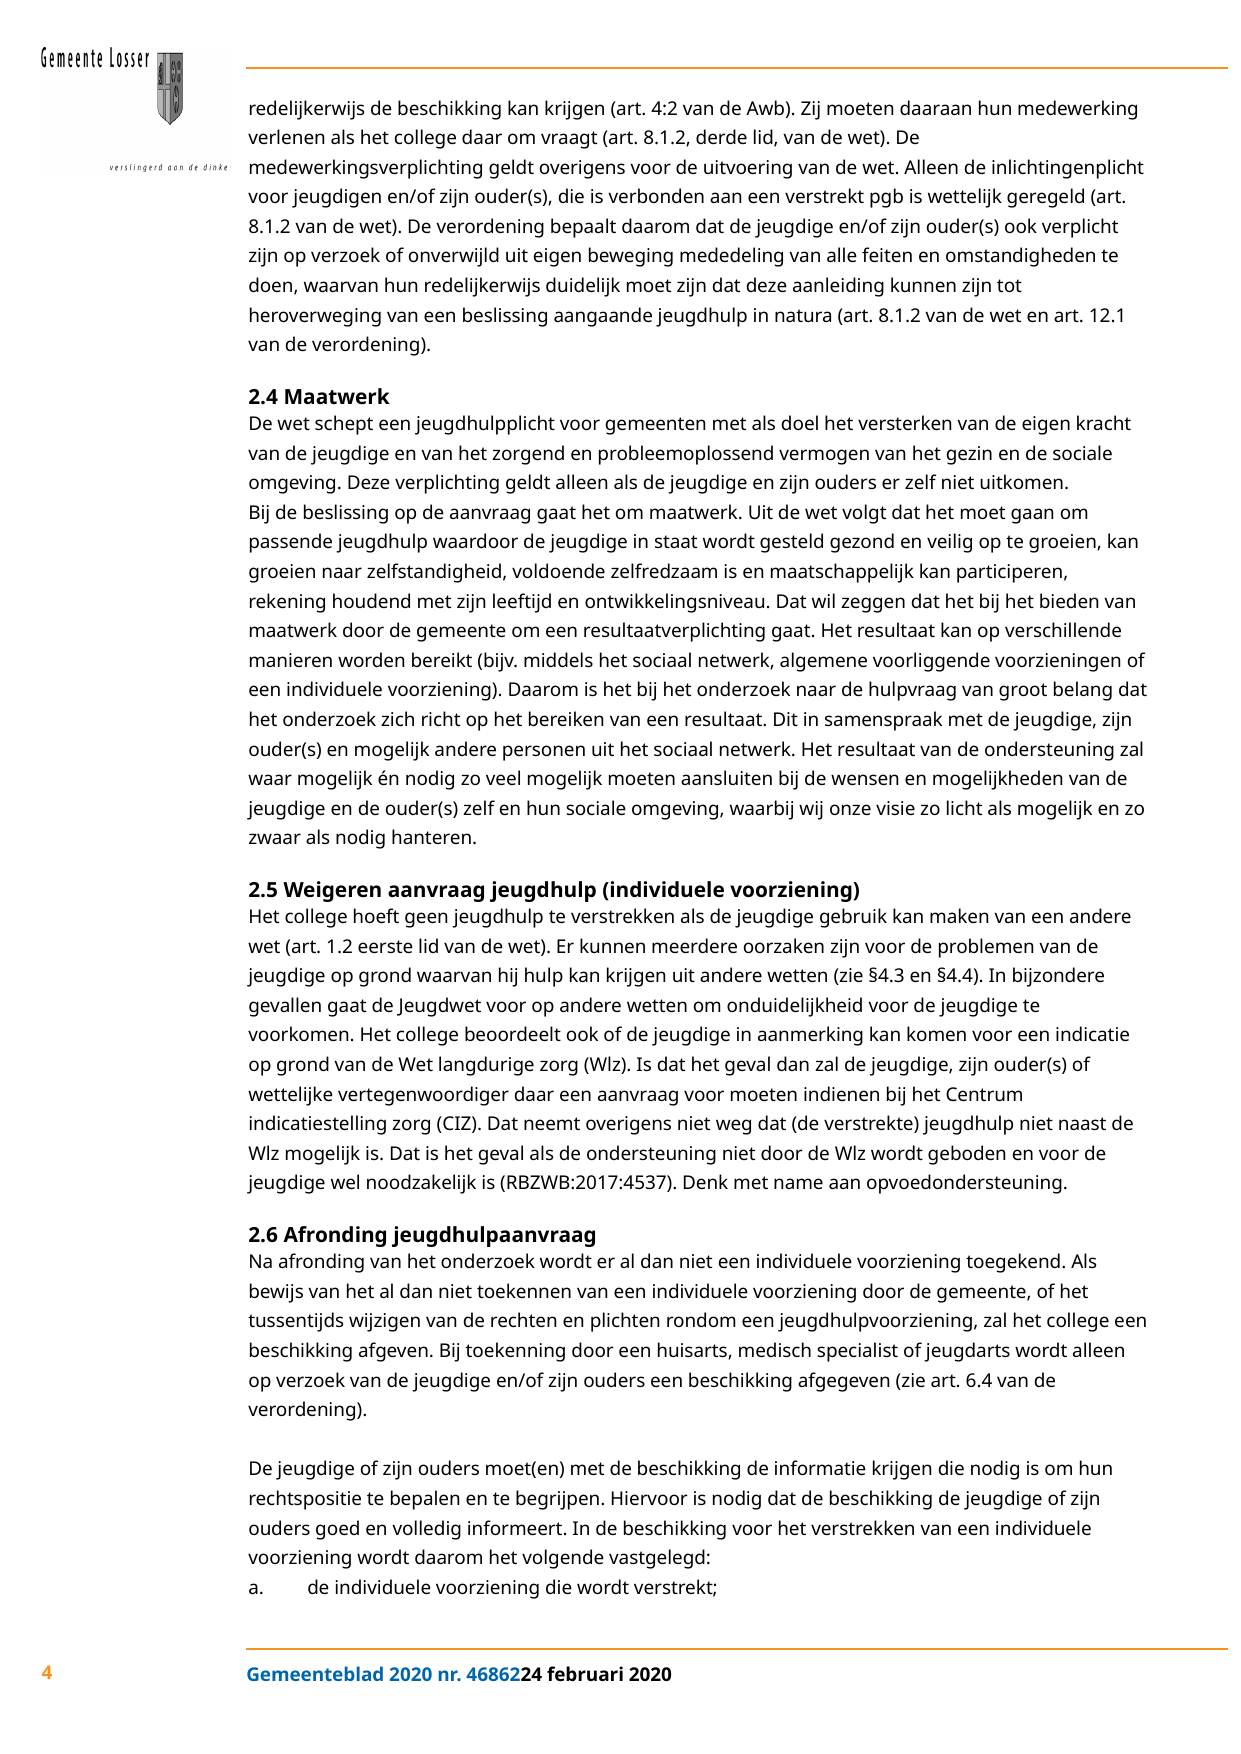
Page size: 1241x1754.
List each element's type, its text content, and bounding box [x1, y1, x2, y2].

text Het college hoeft geen jeugdhulp te verstrekken als de jeugdige gebruik kan maken van een andere wet (art. 1.2 eerste lid van de wet). Er kunnen meerdere oorzaken zijn voor de problemen van de jeugdige op grond waarvan hij hulp kan krijgen uit andere wetten (zie §4.3 en §4.4). In bijzondere gevallen gaat de Jeugdwet voor op andere wetten om onduidelijkheid voor de jeugdige te voorkomen. Het college beoordeelt ook of de jeugdige in aanmerking kan komen voor een indicatie op grond van de Wet langdurige zorg (Wlz). Is dat het geval dan zal de jeugdige, zijn ouder(s) of wettelijke vertegenwoordiger daar een aanvraag voor moeten indienen bij het Centrum indicatiestelling zorg (CIZ). Dat neemt overigens niet weg dat (de verstrekte) jeugdhulp niet naast de Wlz mogelijk is. Dat is het geval als de ondersteuning niet door de Wlz wordt geboden en voor de jeugdige wel noodzakelijk is (RBZWB:2017:4537). Denk met name aan opvoedondersteuning. [248, 903, 1152, 1195]
text 2.6 Afronding jeugdhulpaanvraag [248, 1220, 1152, 1248]
text De jeugdige of zijn ouders moet(en) met de beschikking de informatie krijgen die nodig is om hun rechtspositie te bepalen en te begrijpen. Hiervoor is nodig dat de beschikking de jeugdige of zijn ouders goed en volledig informeert. In de beschikking voor het verstrekken van een individuele voorziening wordt daarom het volgende vastgelegd: [248, 1456, 1152, 1570]
text 2.4 Maatwerk [248, 382, 1152, 410]
picture [41, 47, 231, 172]
text Na afronding van het onderzoek wordt er al dan niet een individuele voorziening toegekend. Als bewijs van het al dan niet toekennen van een individuele voorziening door de gemeente, of het tussentijds wijzigen van de rechten en plichten rondom een jeugdhulpvoorziening, zal het college een beschikking afgeven. Bij toekenning door een huisarts, medisch specialist of jeugdarts wordt alleen op verzoek van de jeugdige en/of zijn ouders een beschikking afgegeven (zie art. 6.4 van de verordening). [248, 1248, 1152, 1422]
text 2.5 Weigeren aanvraag jeugdhulp (individuele voorziening) [248, 875, 1152, 903]
text redelijkerwijs de beschikking kan krijgen (art. 4:2 van de Awb). Zij moeten daaraan hun medewerking verlenen als het college daar om vraagt (art. 8.1.2, derde lid, van de wet). De medewerkingsverplichting geldt overigens voor de uitvoering van de wet. Alleen de inlichtingenplicht voor jeugdigen en/of zijn ouder(s), die is verbonden aan een verstrekt pgb is wettelijk geregeld (art. 8.1.2 van de wet). De verordening bepaalt daarom dat de jeugdige en/of zijn ouder(s) ook verplicht zijn op verzoek of onverwijld uit eigen beweging mededeling van alle feiten en omstandigheden te doen, waarvan hun redelijkerwijs duidelijk moet zijn dat deze aanleiding kunnen zijn tot heroverweging van een beslissing aangaande jeugdhulp in natura (art. 8.1.2 van de wet en art. 12.1 van de verordening). [248, 95, 1152, 357]
list de individuele voorziening die wordt verstrekt; [248, 1574, 1152, 1599]
text Bij de beslissing op de aanvraag gaat het om maatwerk. Uit de wet volgt dat het moet gaan om passende jeugdhulp waardoor de jeugdige in staat wordt gesteld gezond en veilig op te groeien, kan groeien naar zelfstandigheid, voldoende zelfredzaam is en maatschappelijk kan participeren, rekening houdend met zijn leeftijd en ontwikkelingsniveau. Dat wil zeggen dat het bij het bieden van maatwerk door de gemeente om een resultaatverplichting gaat. Het resultaat kan op verschillende manieren worden bereikt (bijv. middels het sociaal netwerk, algemene voorliggende voorzieningen of een individuele voorziening). Daarom is het bij het onderzoek naar de hulpvraag van groot belang dat het onderzoek zich richt op het bereiken van een resultaat. Dit in samenspraak met de jeugdige, zijn ouder(s) en mogelijk andere personen uit het sociaal netwerk. Het resultaat van de ondersteuning zal waar mogelijk én nodig zo veel mogelijk moeten aansluiten bij de wensen en mogelijkheden van de jeugdige en de ouder(s) zelf en hun sociale omgeving, waarbij wij onze visie zo licht als mogelijk en zo zwaar als nodig hanteren. [248, 499, 1152, 850]
text De wet schept een jeugdhulpplicht voor gemeenten met als doel het versterken van de eigen kracht van de jeugdige en van het zorgend en probleemoplossend vermogen van het gezin en de sociale omgeving. Deze verplichting geldt alleen als de jeugdige en zijn ouders er zelf niet uitkomen. [248, 410, 1152, 495]
